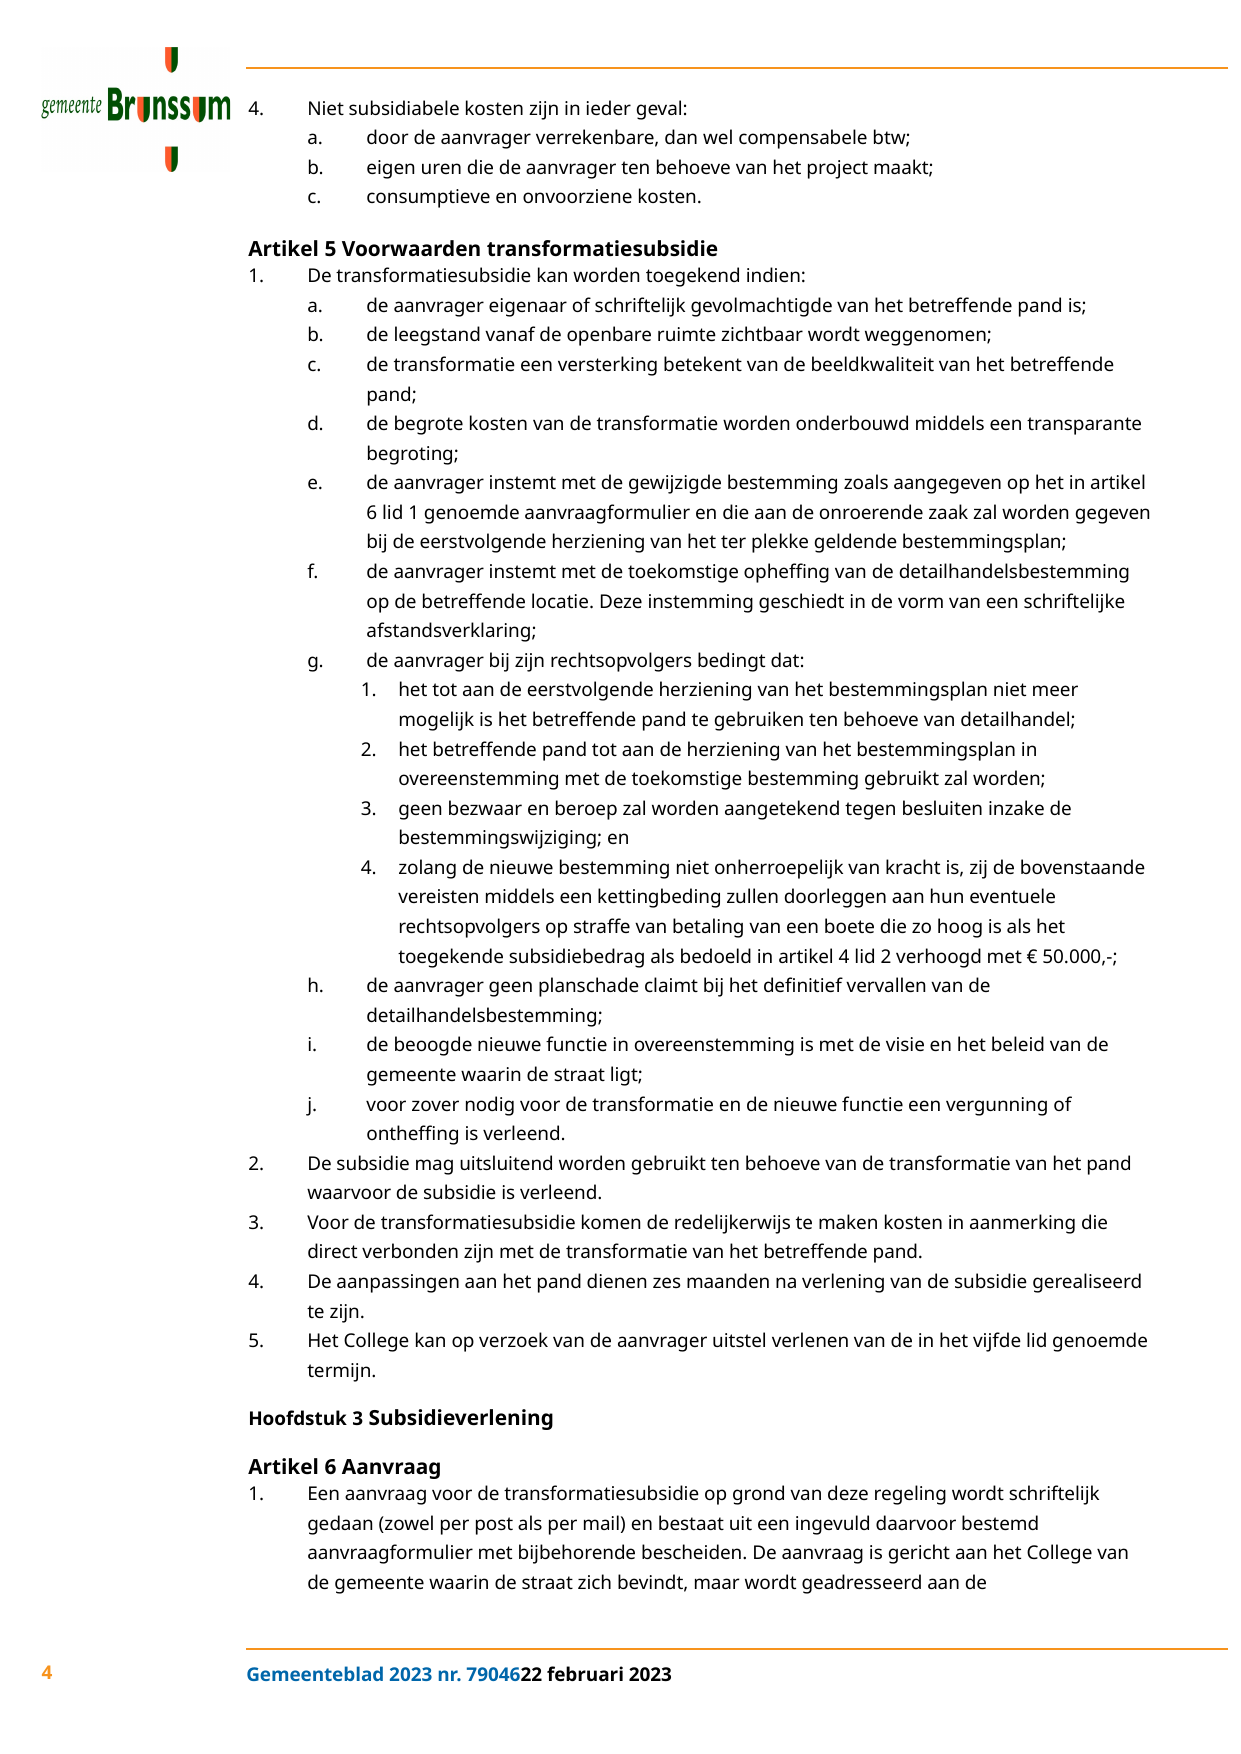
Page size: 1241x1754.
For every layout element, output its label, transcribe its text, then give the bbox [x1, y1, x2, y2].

list de leegstand vanaf de openbare ruimte zichtbaar wordt weggenomen; [307, 322, 1152, 347]
list eigen uren die de aanvrager ten behoeve van het project maakt; [307, 154, 1152, 180]
list de transformatie een versterking betekent van de beeldkwaliteit van het betreffende pand; [307, 351, 1152, 406]
list De aanpassingen aan het pand dienen zes maanden na verlening van de subsidie gerealiseerd te zijn. [248, 1268, 1152, 1323]
list de beoogde nieuwe functie in overeenstemming is met de visie en het beleid van de gemeente waarin de straat ligt; [307, 1032, 1152, 1087]
list de aanvrager instemt met de toekomstige opheffing van de detailhandelsbestemming op de betreffende locatie. Deze instemming geschiedt in de vorm van een schriftelijke afstandsverklaring; [307, 558, 1152, 643]
list het tot aan de eerstvolgende herziening van het bestemmingsplan niet meer mogelijk is het betreffende pand te gebruiken ten behoeve van detailhandel; [361, 677, 1152, 732]
list voor zover nodig voor de transformatie en de nieuwe functie een vergunning of ontheffing is verleend. [307, 1091, 1152, 1146]
list consumptieve en onvoorziene kosten. [307, 183, 1152, 209]
list de aanvrager instemt met de gewijzigde bestemming zoals aangegeven op het in artikel 6 lid 1 genoemde aanvraagformulier en die aan de onroerende zaak zal worden gegeven bij de eerstvolgende herziening van het ter plekke geldende bestemmingsplan; [307, 469, 1152, 554]
list de begrote kosten van de transformatie worden onderbouwd middels een transparante begroting; [307, 410, 1152, 466]
list De subsidie mag uitsluitend worden gebruikt ten behoeve van de transformatie van het pand waarvoor de subsidie is verleend. [248, 1150, 1152, 1205]
list de aanvrager eigenaar of schriftelijk gevolmachtigde van het betreffende pand is; [307, 292, 1152, 318]
text Hoofdstuk 3 Subsidieverlening [248, 1403, 1152, 1431]
list geen bezwaar en beroep zal worden aangetekend tegen besluiten inzake de bestemmingswijziging; en [361, 795, 1152, 850]
list door de aanvrager verrekenbare, dan wel compensabele btw; [307, 124, 1152, 150]
list De transformatiesubsidie kan worden toegekend indien: [248, 262, 1152, 288]
list de aanvrager geen planschade claimt bij het definitief vervallen van de detailhandelsbestemming; [307, 972, 1152, 1028]
text Artikel 5 Voorwaarden transformatiesubsidie [248, 234, 1152, 262]
list Niet subsidiabele kosten zijn in ieder geval: [248, 95, 1152, 121]
text Artikel 6 Aanvraag [248, 1452, 1152, 1480]
picture [41, 47, 231, 172]
list Een aanvraag voor de transformatiesubsidie op grond van deze regeling wordt schriftelijk gedaan (zowel per post als per mail) en bestaat uit een ingevuld daarvoor bestemd aanvraagformulier met bijbehorende bescheiden. De aanvraag is gericht aan het College van de gemeente waarin de straat zich bevindt, maar wordt geadresseerd aan de [248, 1480, 1152, 1595]
list Het College kan op verzoek van de aanvrager uitstel verlenen van de in het vijfde lid genoemde termijn. [248, 1327, 1152, 1383]
list het betreffende pand tot aan de herziening van het bestemmingsplan in overeenstemming met de toekomstige bestemming gebruikt zal worden; [361, 736, 1152, 791]
list de aanvrager bij zijn rechtsopvolgers bedingt dat: [307, 647, 1152, 673]
list Voor de transformatiesubsidie komen de redelijkerwijs te maken kosten in aanmerking die direct verbonden zijn met de transformatie van het betreffende pand. [248, 1209, 1152, 1264]
list zolang de nieuwe bestemming niet onherroepelijk van kracht is, zij de bovenstaande vereisten middels een kettingbeding zullen doorleggen aan hun eventuele rechtsopvolgers op straffe van betaling van een boete die zo hoog is als het toegekende subsidiebedrag als bedoeld in artikel 4 lid 2 verhoogd met € 50.000,-; [361, 854, 1152, 968]
